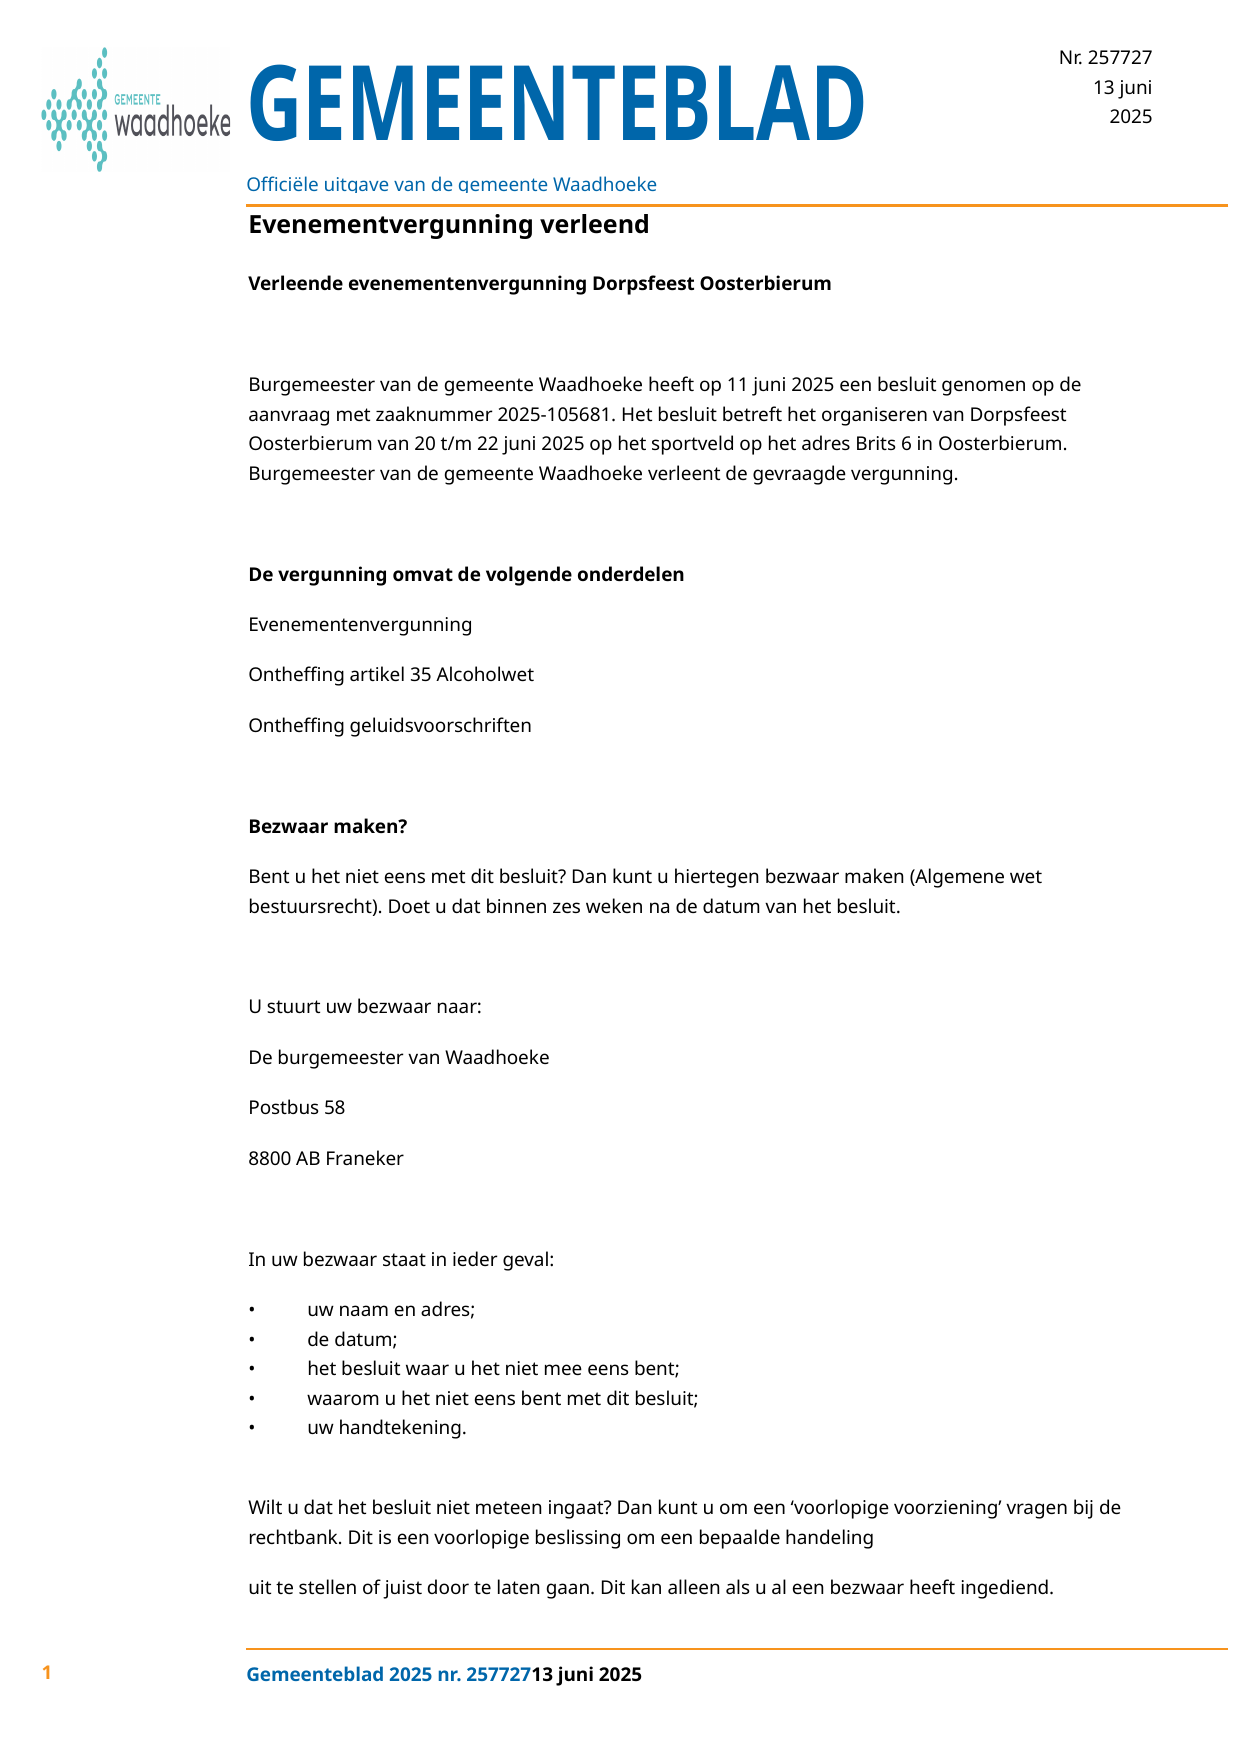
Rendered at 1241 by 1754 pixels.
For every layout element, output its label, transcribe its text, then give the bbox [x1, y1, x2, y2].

list uw naam en adres; [248, 1296, 1152, 1322]
text Verleende evenementenvergunning Dorpsfeest Oosterbierum [248, 270, 1152, 296]
text Postbus 58 [248, 1094, 1152, 1120]
text Evenementvergunning verleend [248, 207, 1152, 241]
text 8800 AB Franeker [248, 1145, 1152, 1171]
text Burgemeester van de gemeente Waadhoeke heeft op 11 juni 2025 een besluit genomen op de aanvraag met zaaknummer 2025-105681. Het besluit betreft het organiseren van Dorpsfeest Oosterbierum van 20 t/m 22 juni 2025 op het sportveld op het adres Brits 6 in Oosterbierum. Burgemeester van de gemeente Waadhoeke verleent de gevraagde vergunning. [248, 371, 1152, 486]
text Bent u het niet eens met dit besluit? Dan kunt u hiertegen bezwaar maken (Algemene wet bestuursrecht). Doet u dat binnen zes weken na de datum van het besluit. [248, 863, 1152, 918]
text Wilt u dat het besluit niet meteen ingaat? Dan kunt u om een ‘voorlopige voorziening’ vragen bij de rechtbank. Dit is een voorlopige beslissing om een bepaalde handeling [248, 1494, 1152, 1550]
picture [41, 47, 231, 172]
text Ontheffing artikel 35 Alcoholwet [248, 662, 1152, 687]
list uw handtekening. [248, 1414, 1152, 1440]
text U stuurt uw bezwaar naar: [248, 994, 1152, 1019]
text De vergunning omvat de volgende onderdelen [248, 561, 1152, 586]
text De burgemeester van Waadhoeke [248, 1044, 1152, 1070]
text Bezwaar maken? [248, 813, 1152, 838]
text In uw bezwaar staat in ieder geval: [248, 1246, 1152, 1271]
text Ontheffing geluidsvoorschriften [248, 712, 1152, 738]
text uit te stellen of juist door te laten gaan. Dit kan alleen als u al een bezwaar heeft ingediend. [248, 1574, 1152, 1600]
list het besluit waar u het niet mee eens bent; [248, 1355, 1152, 1381]
list waarom u het niet eens bent met dit besluit; [248, 1385, 1152, 1411]
text Evenementenvergunning [248, 611, 1152, 637]
list de datum; [248, 1326, 1152, 1351]
